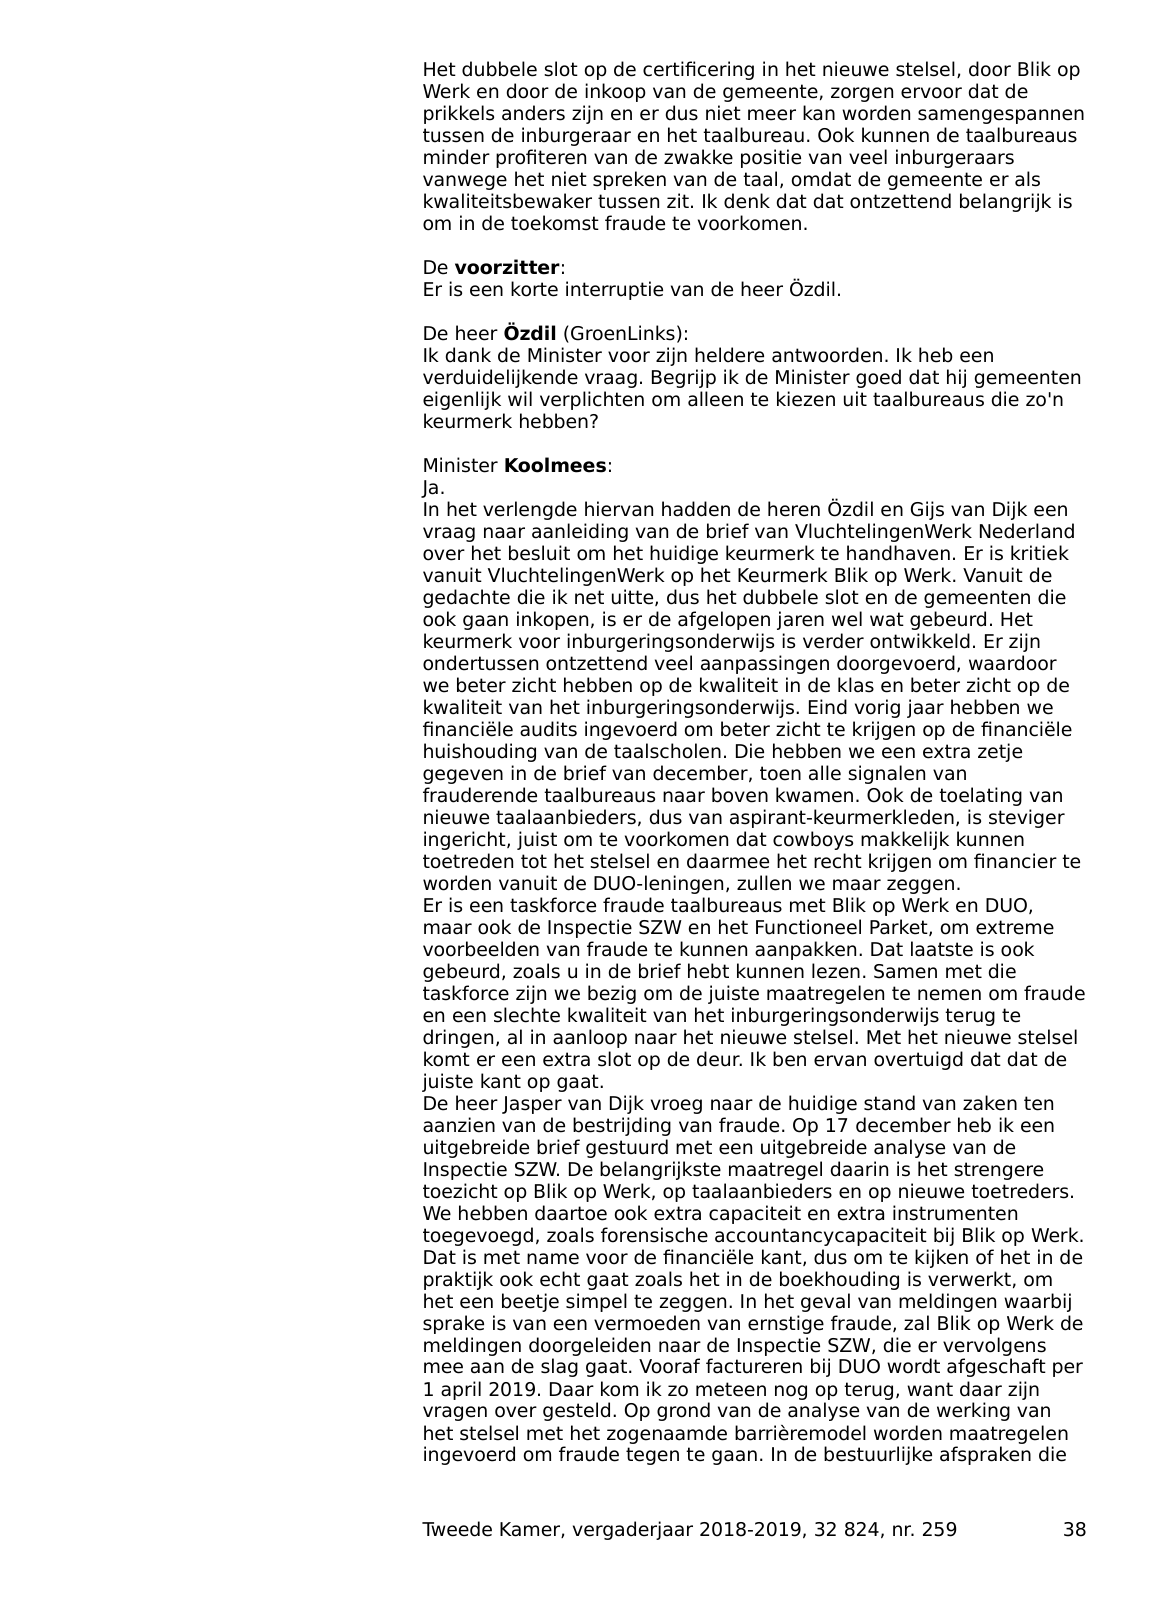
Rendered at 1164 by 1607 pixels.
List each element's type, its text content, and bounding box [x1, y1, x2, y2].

text Er is een korte interruptie van de heer Özdil. [422, 279, 1087, 301]
text Er is een taskforce fraude taalbureaus met Blik op Werk en DUO, maar ook de Inspectie SZW en het Functioneel Parket, om extreme voorbeelden van fraude te kunnen aanpakken. Dat laatste is ook gebeurd, zoals u in de brief hebt kunnen lezen. Samen met die taskforce zijn we bezig om de juiste maatregelen te nemen om fraude en een slechte kwaliteit van het inburgeringsonderwijs terug te dringen, al in aanloop naar het nieuwe stelsel. Met het nieuwe stelsel komt er een extra slot op de deur. Ik ben ervan overtuigd dat dat de juiste kant op gaat. [422, 895, 1087, 1093]
text De heer Özdil (GroenLinks): [422, 323, 1087, 345]
text Ja. [422, 477, 1087, 499]
text In het verlengde hiervan hadden de heren Özdil en Gijs van Dijk een vraag naar aanleiding van de brief van VluchtelingenWerk Nederland over het besluit om het huidige keurmerk te handhaven. Er is kritiek vanuit VluchtelingenWerk op het Keurmerk Blik op Werk. Vanuit de gedachte die ik net uitte, dus het dubbele slot en de gemeenten die ook gaan inkopen, is er de afgelopen jaren wel wat gebeurd. Het keurmerk voor inburgeringsonderwijs is verder ontwikkeld. Er zijn ondertussen ontzettend veel aanpassingen doorgevoerd, waardoor we beter zicht hebben op de kwaliteit in de klas en beter zicht op de kwaliteit van het inburgeringsonderwijs. Eind vorig jaar hebben we financiële audits ingevoerd om beter zicht te krijgen op de financiële huishouding van de taalscholen. Die hebben we een extra zetje gegeven in de brief van december, toen alle signalen van frauderende taalbureaus naar boven kwamen. Ook de toelating van nieuwe taalaanbieders, dus van aspirant-keurmerkleden, is steviger ingericht, juist om te voorkomen dat cowboys makkelijk kunnen toetreden tot het stelsel en daarmee het recht krijgen om financier te worden vanuit de DUO-leningen, zullen we maar zeggen. [422, 499, 1087, 895]
text De voorzitter: [422, 257, 1087, 279]
text Minister Koolmees: [422, 455, 1087, 477]
text Ik dank de Minister voor zijn heldere antwoorden. Ik heb een verduidelijkende vraag. Begrijp ik de Minister goed dat hij gemeenten eigenlijk wil verplichten om alleen te kiezen uit taalbureaus die zo'n keurmerk hebben? [422, 345, 1087, 433]
text De heer Jasper van Dijk vroeg naar de huidige stand van zaken ten aanzien van de bestrijding van fraude. Op 17 december heb ik een uitgebreide brief gestuurd met een uitgebreide analyse van de Inspectie SZW. De belangrijkste maatregel daarin is het strengere toezicht op Blik op Werk, op taalaanbieders en op nieuwe toetreders. We hebben daartoe ook extra capaciteit en extra instrumenten toegevoegd, zoals forensische accountancycapaciteit bij Blik op Werk. Dat is met name voor de financiële kant, dus om te kijken of het in de praktijk ook echt gaat zoals het in de boekhouding is verwerkt, om het een beetje simpel te zeggen. In het geval van meldingen waarbij sprake is van een vermoeden van ernstige fraude, zal Blik op Werk de meldingen doorgeleiden naar de Inspectie SZW, die er vervolgens mee aan de slag gaat. Vooraf factureren bij DUO wordt afgeschaft per 1 april 2019. Daar kom ik zo meteen nog op terug, want daar zijn vragen over gesteld. Op grond van de analyse van de werking van het stelsel met het zogenaamde barrièremodel worden maatregelen ingevoerd om fraude tegen te gaan. In de bestuurlijke afspraken die [422, 1093, 1087, 1466]
text Het dubbele slot op de certificering in het nieuwe stelsel, door Blik op Werk en door de inkoop van de gemeente, zorgen ervoor dat de prikkels anders zijn en er dus niet meer kan worden samengespannen tussen de inburgeraar en het taalbureau. Ook kunnen de taalbureaus minder profiteren van de zwakke positie van veel inburgeraars vanwege het niet spreken van de taal, omdat de gemeente er als kwaliteitsbewaker tussen zit. Ik denk dat dat ontzettend belangrijk is om in de toekomst fraude te voorkomen. [422, 59, 1087, 235]
